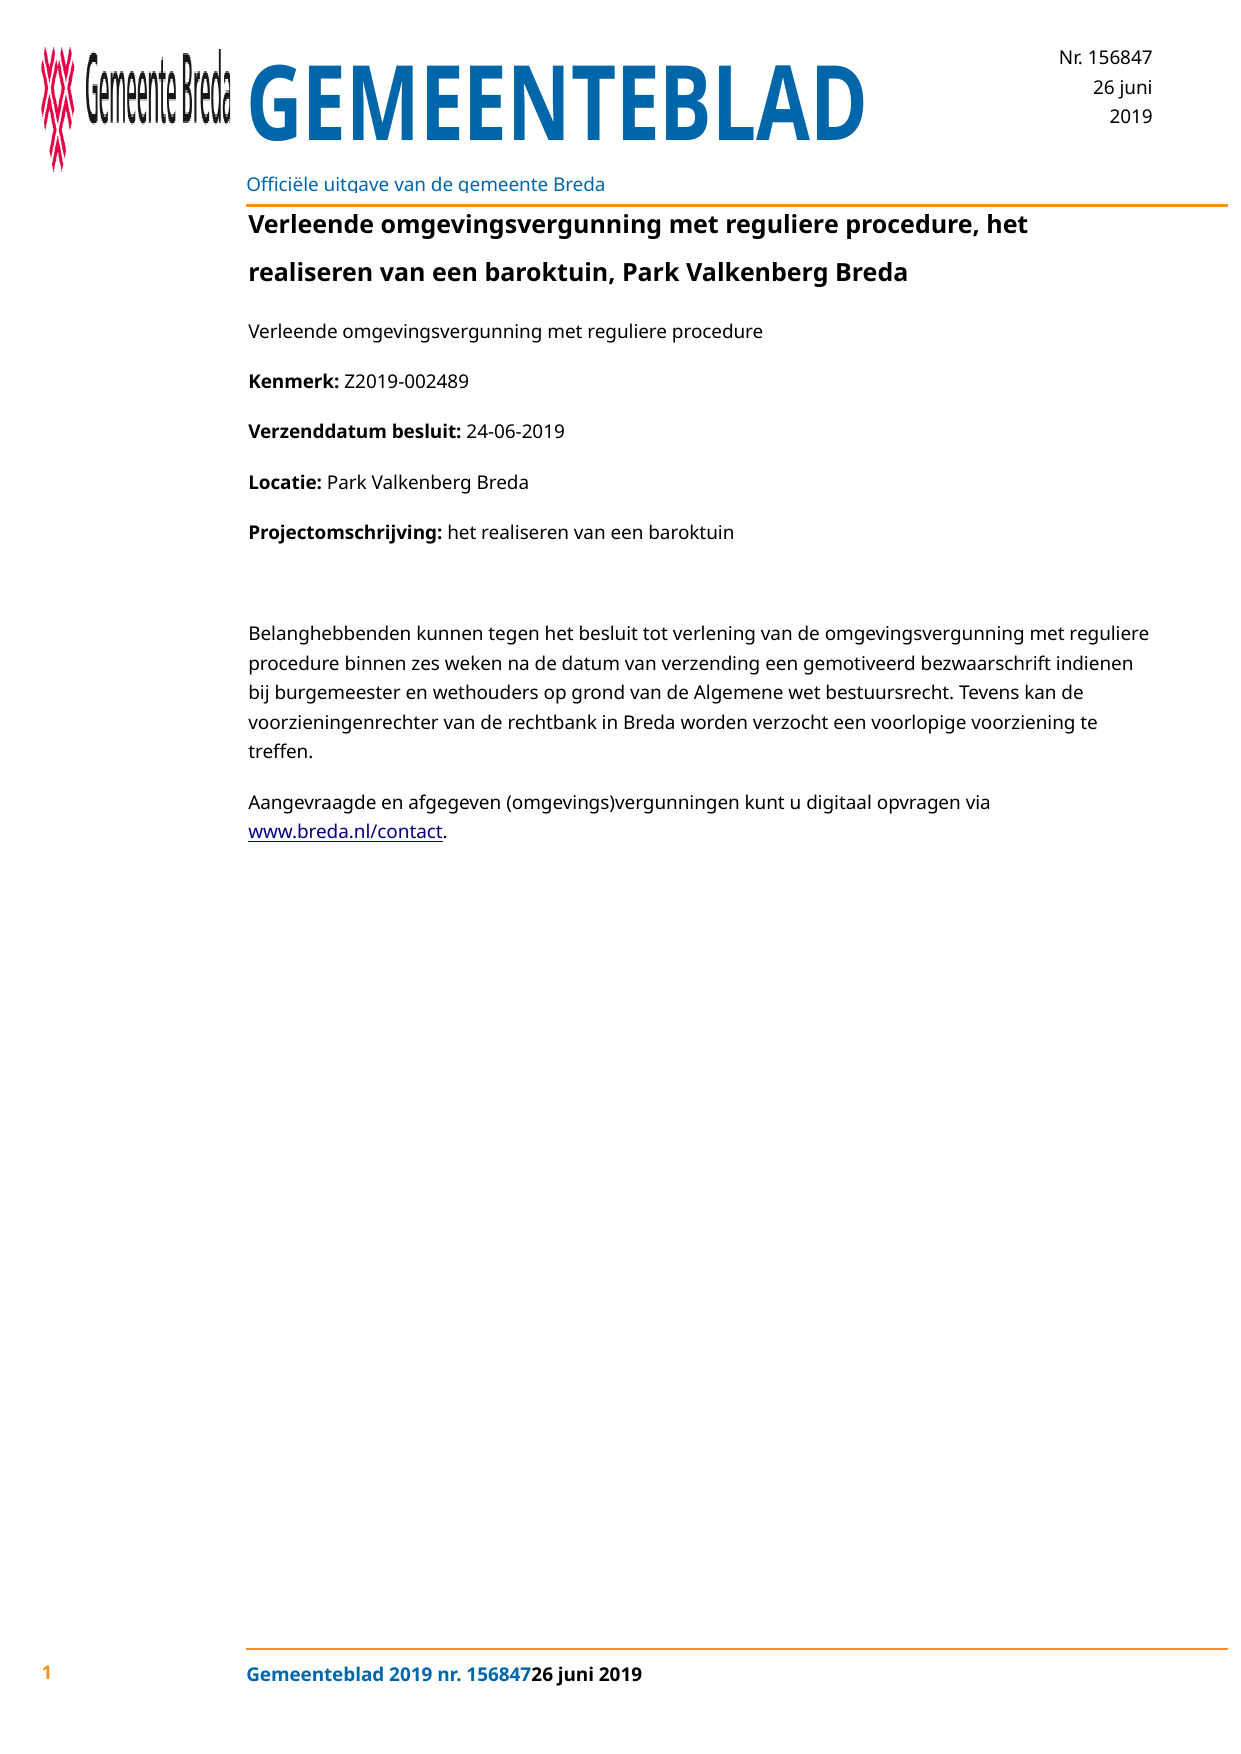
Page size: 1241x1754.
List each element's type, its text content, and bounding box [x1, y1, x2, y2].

text Verleende omgevingsvergunning met reguliere procedure [248, 318, 1152, 344]
text Projectomschrijving: het realiseren van een baroktuin [248, 519, 1152, 545]
text Kenmerk: Z2019-002489 [248, 368, 1152, 394]
text Verzenddatum besluit: 24-06-2019 [248, 419, 1152, 444]
text Verleende omgevingsvergunning met reguliere procedure, het realiseren van een baroktuin, Park Valkenberg Breda [248, 207, 1152, 288]
text Locatie: Park Valkenberg Breda [248, 469, 1152, 495]
text Belanghebbenden kunnen tegen het besluit tot verlening van de omgevingsvergunning met reguliere procedure binnen zes weken na de datum van verzending een gemotiveerd bezwaarschrift indienen bij burgemeester en wethouders op grond van de Algemene wet bestuursrecht. Tevens kan de voorzieningenrechter van de rechtbank in Breda worden verzocht een voorlopige voorziening te treffen. [248, 620, 1152, 764]
picture [41, 47, 231, 172]
text Aangevraagde en afgegeven (omgevings)vergunningen kunt u digitaal opvragen via www.breda.nl/contact. [248, 789, 1152, 844]
